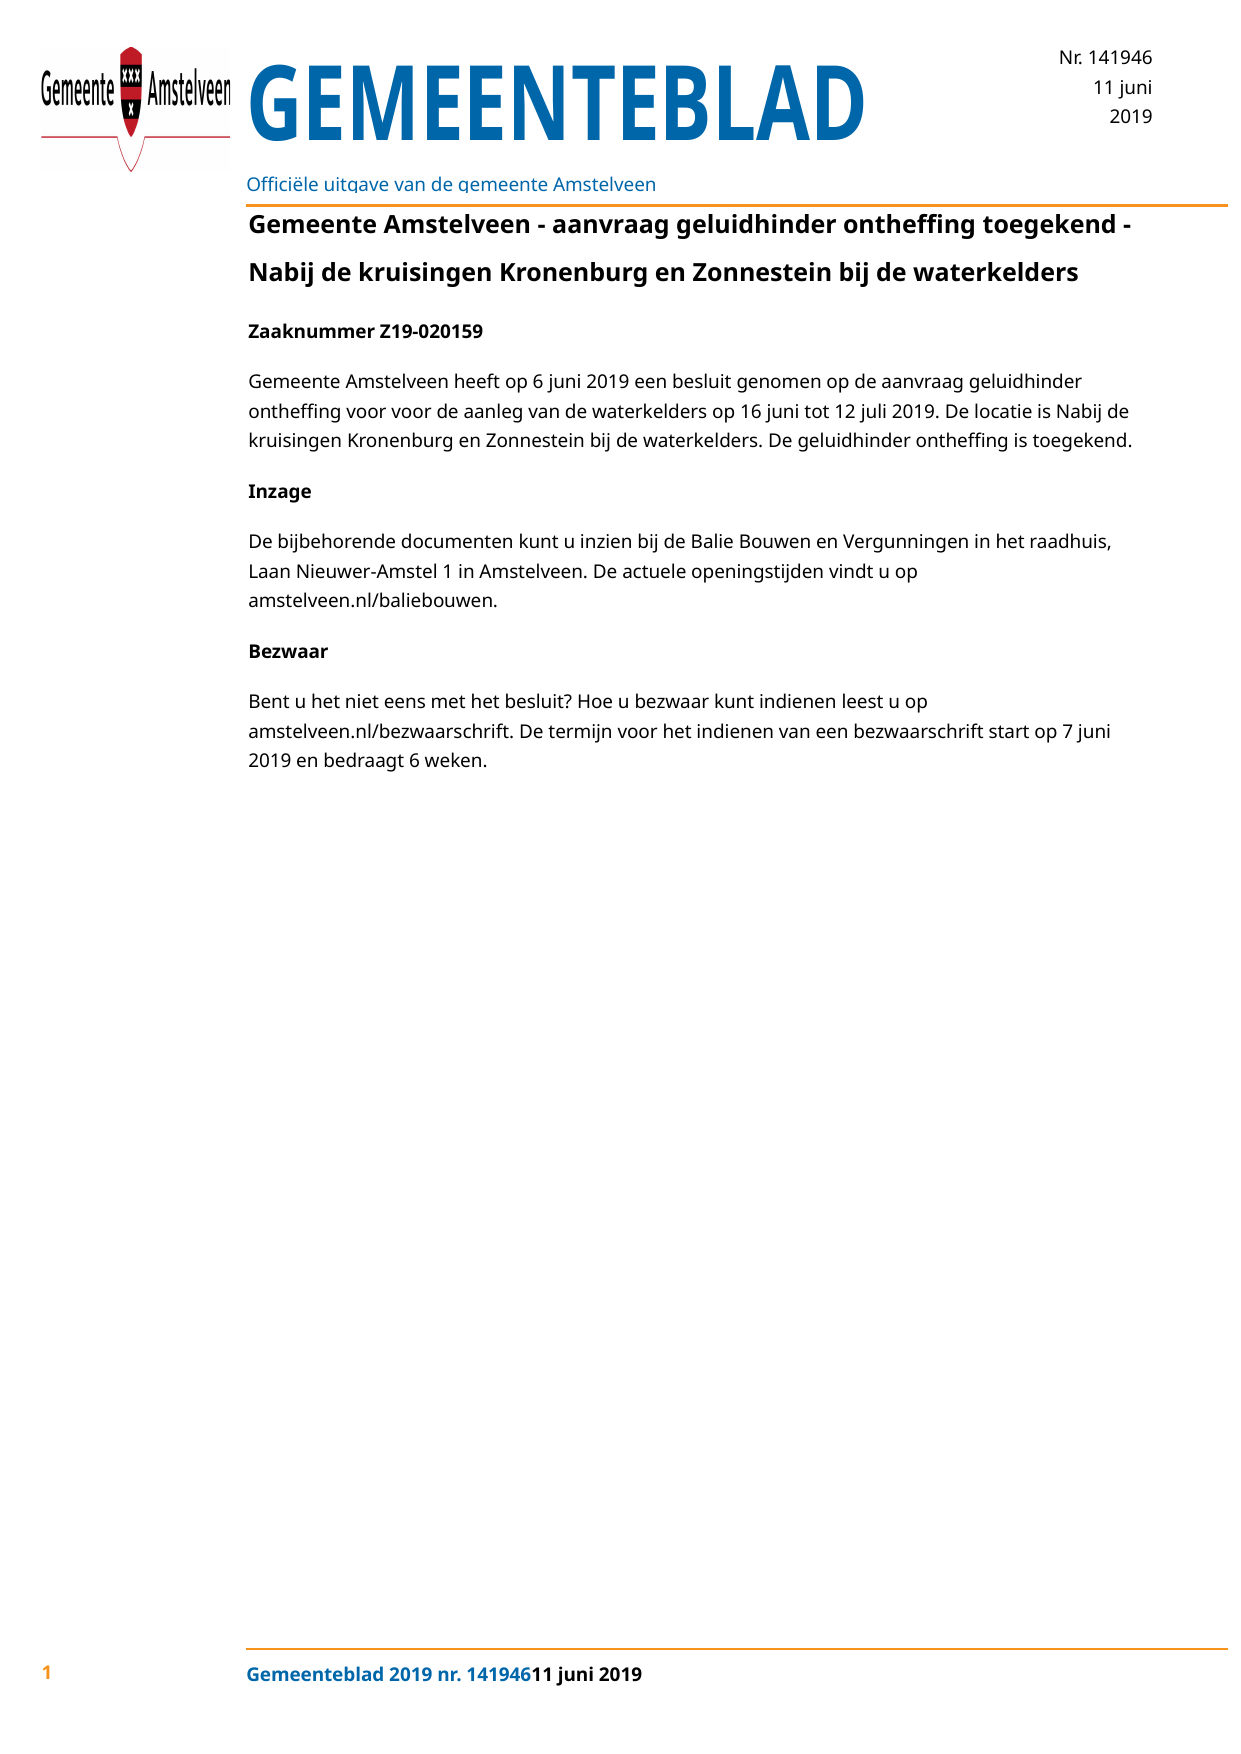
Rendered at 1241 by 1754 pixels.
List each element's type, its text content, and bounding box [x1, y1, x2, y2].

text Zaaknummer Z19-020159 [248, 318, 1152, 344]
text Bent u het niet eens met het besluit? Hoe u bezwaar kunt indienen leest u op amstelveen.nl/bezwaarschrift. De termijn voor het indienen van een bezwaarschrift start op 7 juni 2019 en bedraagt 6 weken. [248, 688, 1152, 773]
text Gemeente Amstelveen heeft op 6 juni 2019 een besluit genomen op de aanvraag geluidhinder ontheffing voor voor de aanleg van de waterkelders op 16 juni tot 12 juli 2019. De locatie is Nabij de kruisingen Kronenburg en Zonnestein bij de waterkelders. De geluidhinder ontheffing is toegekend. [248, 368, 1152, 453]
text Gemeente Amstelveen - aanvraag geluidhinder ontheffing toegekend - Nabij de kruisingen Kronenburg en Zonnestein bij de waterkelders [248, 207, 1152, 288]
picture [41, 47, 231, 172]
text De bijbehorende documenten kunt u inzien bij de Balie Bouwen en Vergunningen in het raadhuis, Laan Nieuwer-Amstel 1 in Amstelveen. De actuele openingstijden vindt u op amstelveen.nl/baliebouwen. [248, 528, 1152, 613]
text Inzage [248, 478, 1152, 504]
text Bezwaar [248, 638, 1152, 664]
